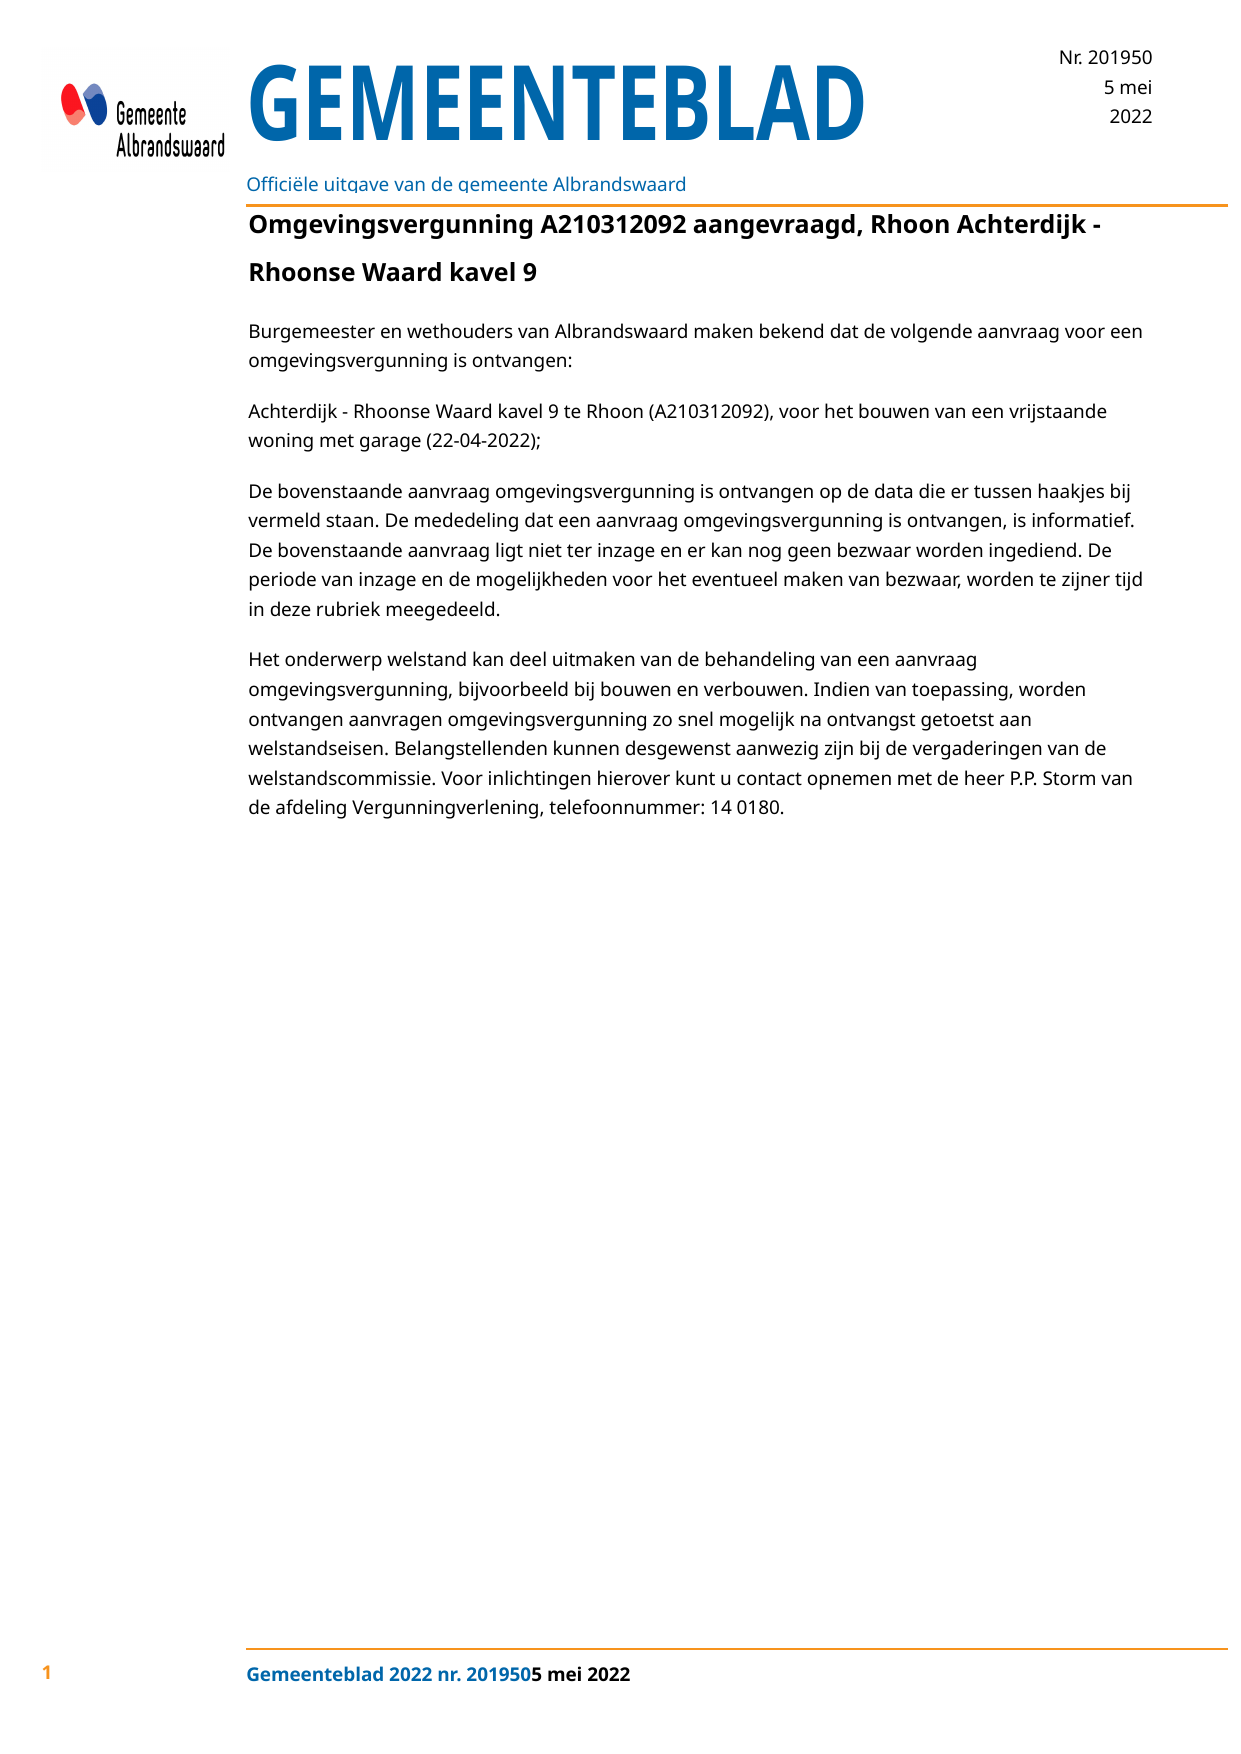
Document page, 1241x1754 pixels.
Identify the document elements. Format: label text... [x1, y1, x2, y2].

text Het onderwerp welstand kan deel uitmaken van de behandeling van een aanvraag omgevingsvergunning, bijvoorbeeld bij bouwen en verbouwen. Indien van toepassing, worden ontvangen aanvragen omgevingsvergunning zo snel mogelijk na ontvangst getoetst aan welstandseisen. Belangstellenden kunnen desgewenst aanwezig zijn bij de vergaderingen van de welstandscommissie. Voor inlichtingen hierover kunt u contact opnemen met de heer P.P. Storm van de afdeling Vergunningverlening, telefoonnummer: 14 0180. [248, 647, 1152, 820]
text Burgemeester en wethouders van Albrandswaard maken bekend dat de volgende aanvraag voor een omgevingsvergunning is ontvangen: [248, 318, 1152, 373]
text De bovenstaande aanvraag omgevingsvergunning is ontvangen op de data die er tussen haakjes bij vermeld staan. De mededeling dat een aanvraag omgevingsvergunning is ontvangen, is informatief. De bovenstaande aanvraag ligt niet ter inzage en er kan nog geen bezwaar worden ingediend. De periode van inzage en de mogelijkheden voor het eventueel maken van bezwaar, worden te zijner tijd in deze rubriek meegedeeld. [248, 478, 1152, 622]
picture [41, 47, 231, 172]
text Omgevingsvergunning A210312092 aangevraagd, Rhoon Achterdijk - Rhoonse Waard kavel 9 [248, 207, 1152, 288]
text Achterdijk - Rhoonse Waard kavel 9 te Rhoon (A210312092), voor het bouwen van een vrijstaande woning met garage (22-04-2022); [248, 398, 1152, 453]
